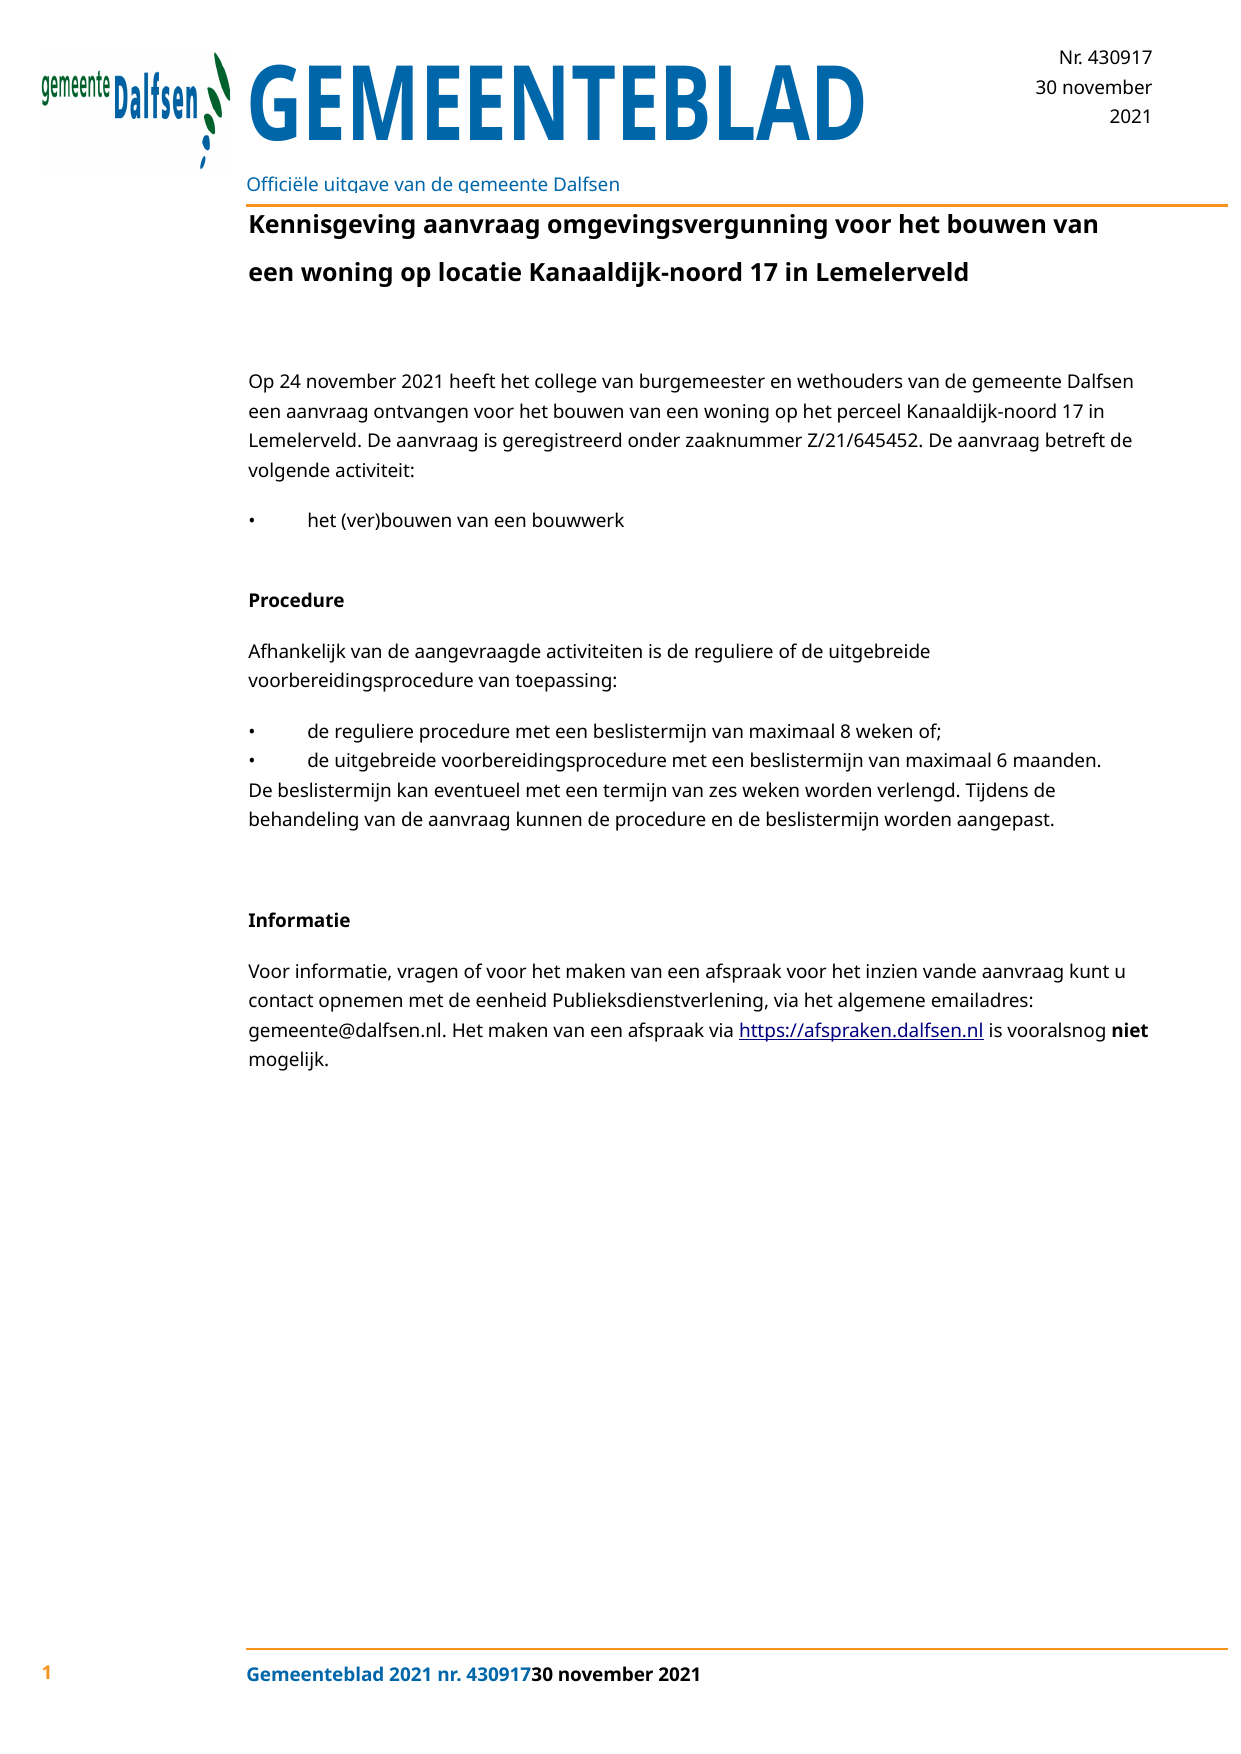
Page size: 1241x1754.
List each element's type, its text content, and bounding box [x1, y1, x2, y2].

text Procedure [248, 587, 1152, 613]
list het (ver)bouwen van een bouwwerk [248, 507, 1152, 533]
list de reguliere procedure met een beslistermijn van maximaal 8 weken of; [248, 718, 1152, 744]
text Kennisgeving aanvraag omgevingsvergunning voor het bouwen van een woning op locatie Kanaaldijk-noord 17 in Lemelerveld [248, 207, 1152, 288]
text De beslistermijn kan eventueel met een termijn van zes weken worden verlengd. Tijdens de behandeling van de aanvraag kunnen de procedure en de beslistermijn worden aangepast. [248, 777, 1152, 832]
text Afhankelijk van de aangevraagde activiteiten is de reguliere of de uitgebreide voorbereidingsprocedure van toepassing: [248, 638, 1152, 693]
text Voor informatie, vragen of voor het maken van een afspraak voor het inzien vande aanvraag kunt u contact opnemen met de eenheid Publieksdienstverlening, via het algemene emailadres: gemeente@dalfsen.nl. Het maken van een afspraak via https://afspraken.dalfsen.nl is vooralsnog niet mogelijk. [248, 958, 1152, 1072]
text Op 24 november 2021 heeft het college van burgemeester en wethouders van de gemeente Dalfsen een aanvraag ontvangen voor het bouwen van een woning op het perceel Kanaaldijk-noord 17 in Lemelerveld. De aanvraag is geregistreerd onder zaaknummer Z/21/645452. De aanvraag betreft de volgende activiteit: [248, 368, 1152, 483]
list de uitgebreide voorbereidingsprocedure met een beslistermijn van maximaal 6 maanden. [248, 747, 1152, 773]
text Informatie [248, 907, 1152, 933]
picture [41, 47, 231, 172]
